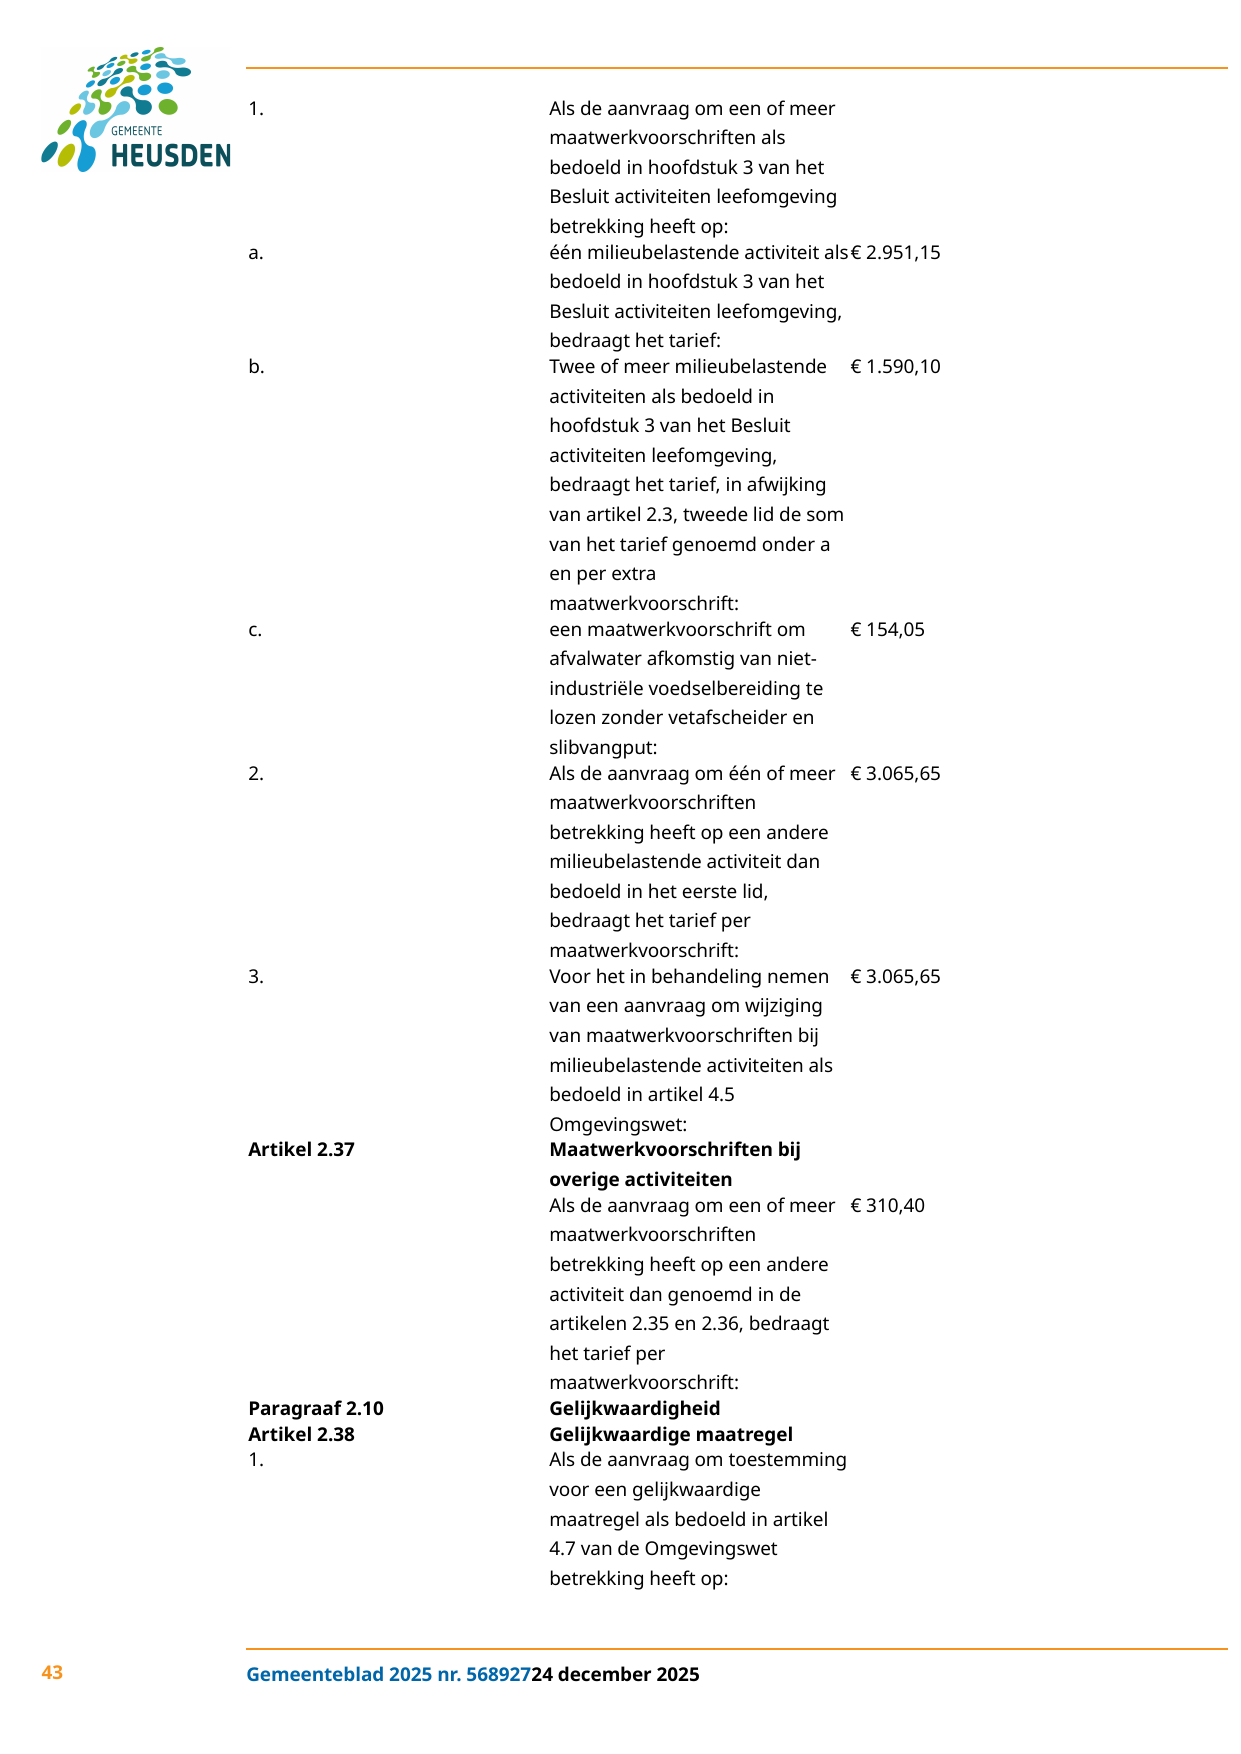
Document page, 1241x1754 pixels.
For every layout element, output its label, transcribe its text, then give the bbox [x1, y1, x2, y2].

table_cell € 3.065,65 [850, 963, 1152, 1137]
table_cell 1. [248, 1447, 549, 1591]
table_cell Voor het in behandeling nemen van een aanvraag om wijziging van maatwerkvoorschriften bij milieubelastende activiteiten als bedoeld in artikel 4.5 Omgevingswet: [549, 963, 850, 1137]
table_cell b. [248, 353, 549, 616]
table_cell [850, 1421, 1152, 1447]
table_cell Twee of meer milieubelastende activiteiten als bedoeld in hoofdstuk 3 van het Besluit activiteiten leefomgeving, bedraagt het tarief, in afwijking van artikel 2.3, tweede lid de som van het tarief genoemd onder a en per extra maatwerkvoorschrift: [549, 353, 850, 616]
table_cell 1. [248, 95, 549, 239]
table_cell 3. [248, 963, 549, 1137]
table_cell Gelijkwaardigheid [549, 1395, 850, 1421]
table_cell 2. [248, 760, 549, 963]
table_cell Als de aanvraag om toestemming voor een gelijkwaardige maatregel als bedoeld in artikel 4.7 van de Omgevingswet betrekking heeft op: [549, 1447, 850, 1591]
table_cell [850, 95, 1152, 239]
table_cell [850, 1447, 1152, 1591]
table_cell Maatwerkvoorschriften bij overige activiteiten [549, 1137, 850, 1192]
table_cell Als de aanvraag om een of meer maatwerkvoorschriften als bedoeld in hoofdstuk 3 van het Besluit activiteiten leefomgeving betrekking heeft op: [549, 95, 850, 239]
table_cell Paragraaf 2.10 [248, 1395, 549, 1421]
table_cell [850, 1395, 1152, 1421]
table_cell [248, 1192, 549, 1395]
table_cell Artikel 2.38 [248, 1421, 549, 1447]
table_cell € 2.951,15 [850, 239, 1152, 353]
table_cell Gelijkwaardige maatregel [549, 1421, 850, 1447]
table_cell Als de aanvraag om één of meer maatwerkvoorschriften betrekking heeft op een andere milieubelastende activiteit dan bedoeld in het eerste lid, bedraagt het tarief per maatwerkvoorschrift: [549, 760, 850, 963]
table_cell Als de aanvraag om een of meer maatwerkvoorschriften betrekking heeft op een andere activiteit dan genoemd in de artikelen 2.35 en 2.36, bedraagt het tarief per maatwerkvoorschrift: [549, 1192, 850, 1395]
table_cell € 310,40 [850, 1192, 1152, 1395]
table_cell Artikel 2.37 [248, 1137, 549, 1192]
picture [41, 47, 231, 172]
table_cell a. [248, 239, 549, 353]
table_cell € 154,05 [850, 616, 1152, 760]
table_cell een maatwerkvoorschrift om afvalwater afkomstig van niet-industriële voedselbereiding te lozen zonder vetafscheider en slibvangput: [549, 616, 850, 760]
table_cell één milieubelastende activiteit als bedoeld in hoofdstuk 3 van het Besluit activiteiten leefomgeving, bedraagt het tarief: [549, 239, 850, 353]
table_cell € 3.065,65 [850, 760, 1152, 963]
table_cell [850, 1137, 1152, 1192]
table_cell € 1.590,10 [850, 353, 1152, 616]
table_cell c. [248, 616, 549, 760]
